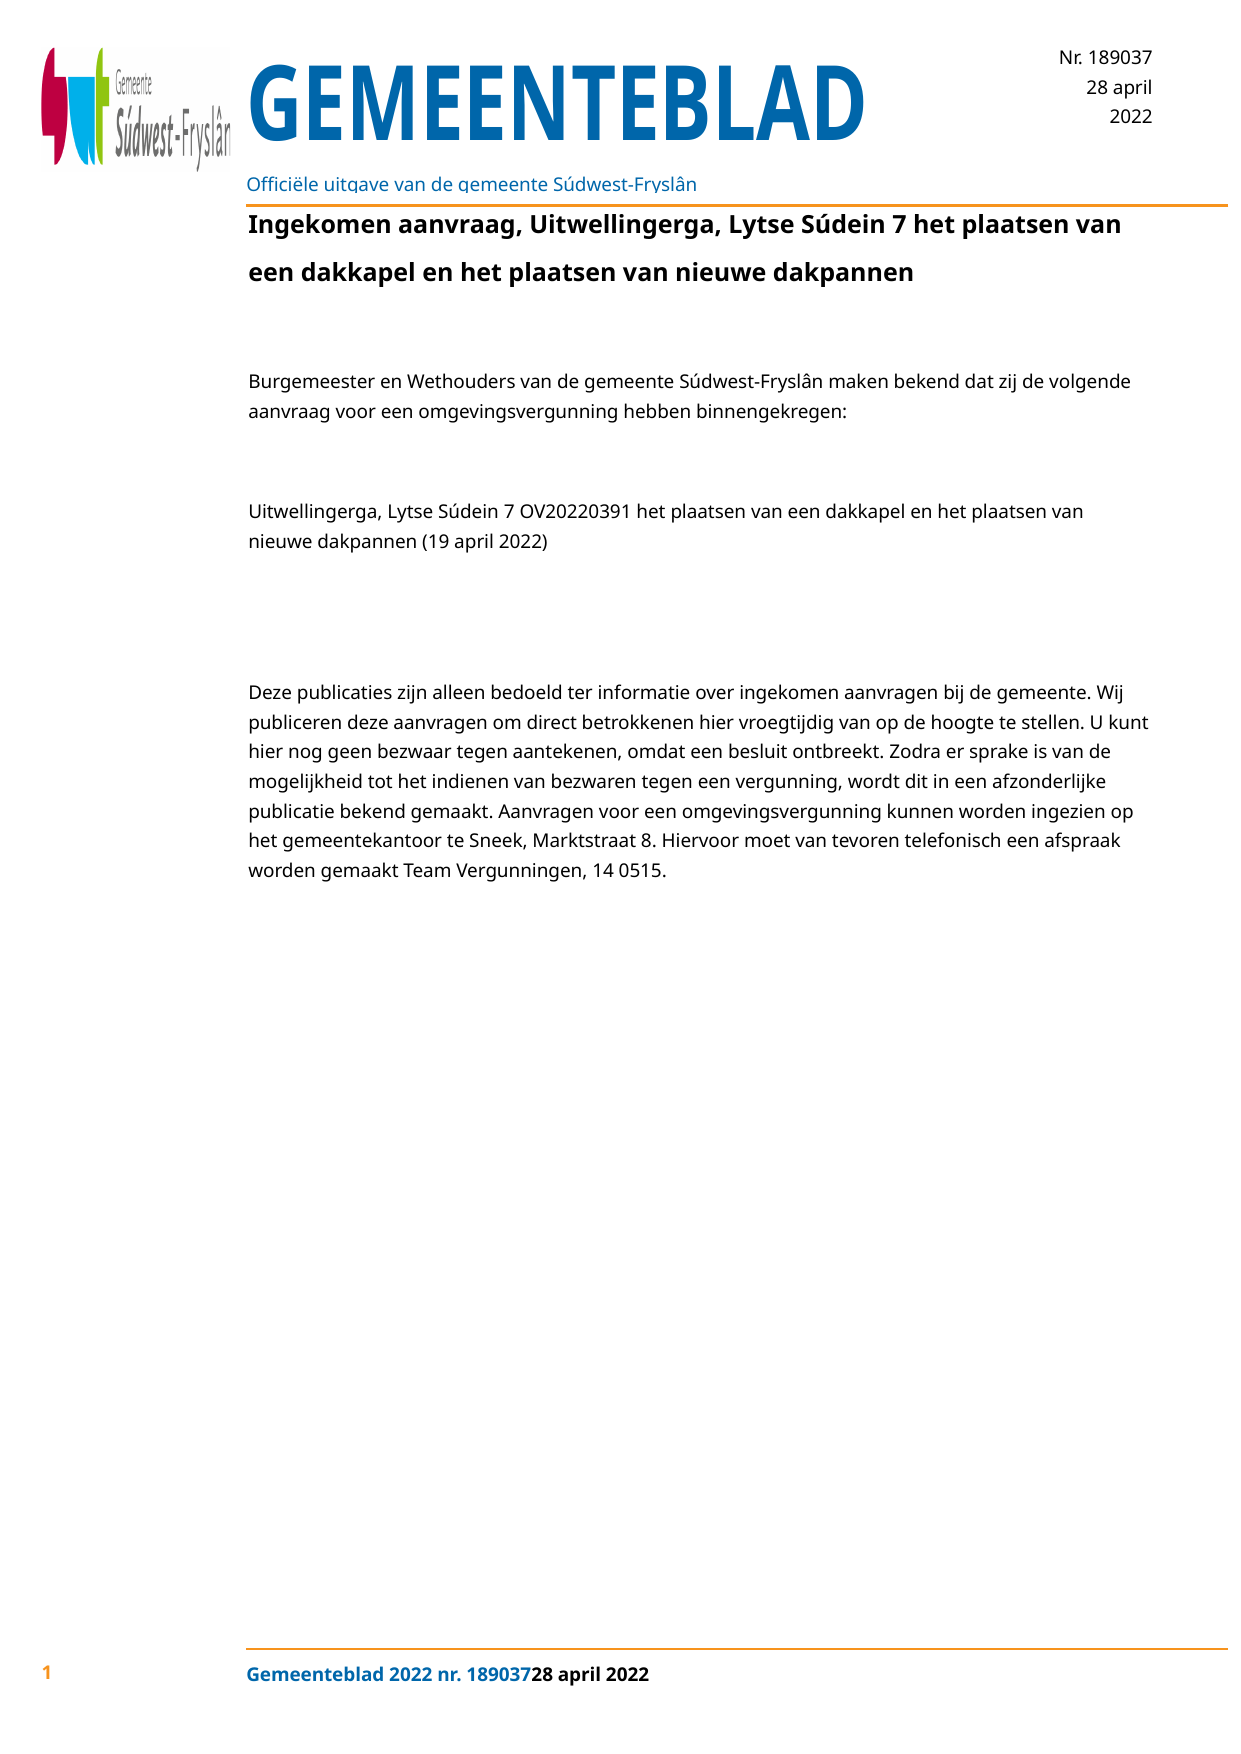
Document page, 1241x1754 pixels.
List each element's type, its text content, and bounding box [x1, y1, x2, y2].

picture [41, 47, 231, 172]
text Uitwellingerga, Lytse Súdein 7 OV20220391 het plaatsen van een dakkapel en het plaatsen van nieuwe dakpannen (19 april 2022) [248, 499, 1152, 554]
text Deze publicaties zijn alleen bedoeld ter informatie over ingekomen aanvragen bij de gemeente. Wij publiceren deze aanvragen om direct betrokkenen hier vroegtijdig van op de hoogte te stellen. U kunt hier nog geen bezwaar tegen aantekenen, omdat een besluit ontbreekt. Zodra er sprake is van de mogelijkheid tot het indienen van bezwaren tegen een vergunning, wordt dit in een afzonderlijke publicatie bekend gemaakt. Aanvragen voor een omgevingsvergunning kunnen worden ingezien op het gemeentekantoor te Sneek, Marktstraat 8. Hiervoor moet van tevoren telefonisch een afspraak worden gemaakt Team Vergunningen, 14 0515. [248, 679, 1152, 883]
text Ingekomen aanvraag, Uitwellingerga, Lytse Súdein 7 het plaatsen van een dakkapel en het plaatsen van nieuwe dakpannen [248, 207, 1152, 288]
text Burgemeester en Wethouders van de gemeente Súdwest-Fryslân maken bekend dat zij de volgende aanvraag voor een omgevingsvergunning hebben binnengekregen: [248, 368, 1152, 424]
